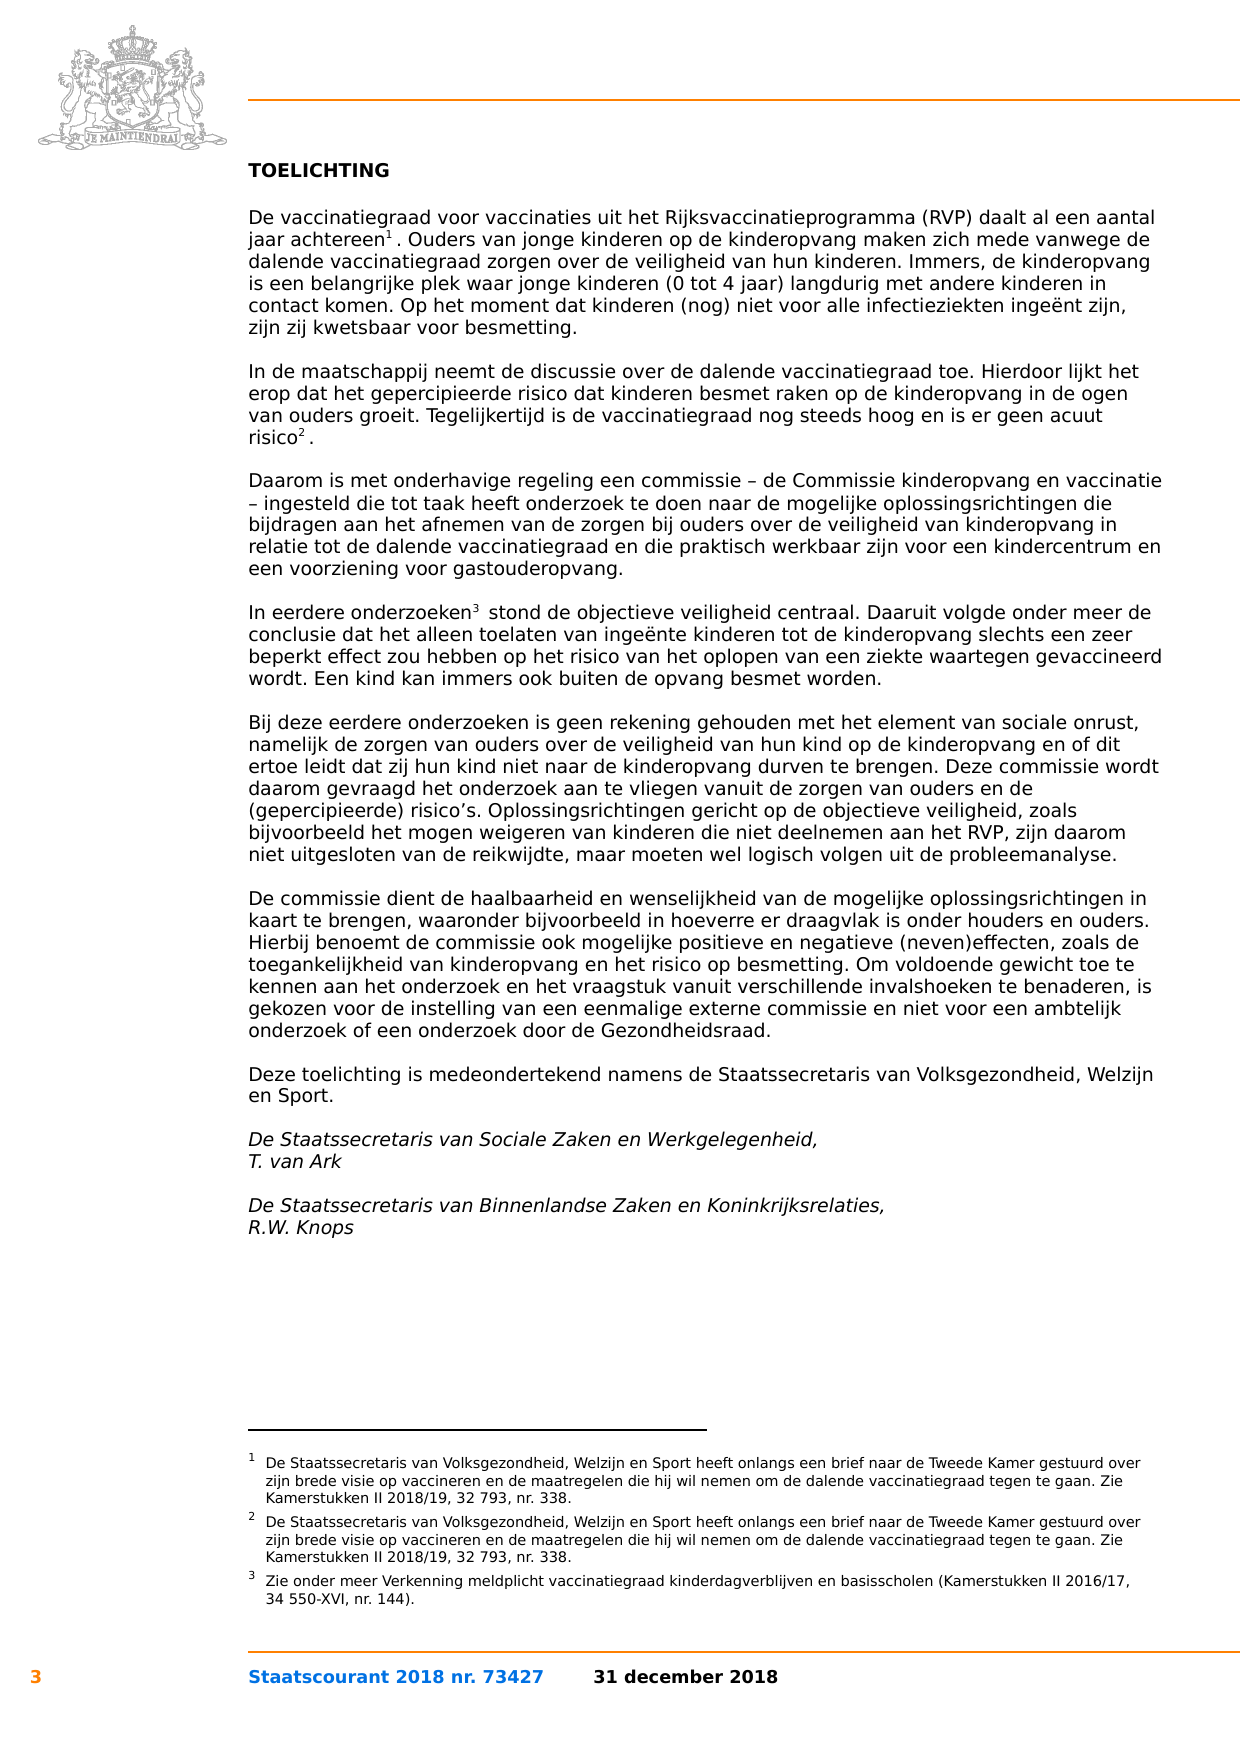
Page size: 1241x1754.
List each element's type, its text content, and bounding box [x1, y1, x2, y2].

text De Staatssecretaris van Binnenlandse Zaken en Koninkrijksrelaties, R.W. Knops [248, 1195, 1163, 1239]
text De vaccinatiegraad voor vaccinaties uit het Rijksvaccinatieprogramma (RVP) daalt al een aantal jaar achtereen. Ouders van jonge kinderen op de kinderopvang maken zich mede vanwege de dalende vaccinatiegraad zorgen over de veiligheid van hun kinderen. Immers, de kinderopvang is een belangrijke plek waar jonge kinderen (0 tot 4 jaar) langdurig met andere kinderen in contact komen. Op het moment dat kinderen (nog) niet voor alle infectieziekten ingeënt zijn, zijn zij kwetsbaar voor besmetting. [248, 207, 1163, 339]
text Bij deze eerdere onderzoeken is geen rekening gehouden met het element van sociale onrust, namelijk de zorgen van ouders over de veiligheid van hun kind op de kinderopvang en of dit ertoe leidt dat zij hun kind niet naar de kinderopvang durven te brengen. Deze commissie wordt daarom gevraagd het onderzoek aan te vliegen vanuit de zorgen van ouders en de (gepercipieerde) risico’s. Oplossingsrichtingen gericht op de objectieve veiligheid, zoals bijvoorbeeld het mogen weigeren van kinderen die niet deelnemen aan het RVP, zijn daarom niet uitgesloten van de reikwijdte, maar moeten wel logisch volgen uit de probleemanalyse. [248, 712, 1163, 866]
picture [38, 25, 227, 150]
text Daarom is met onderhavige regeling een commissie – de Commissie kinderopvang en vaccinatie – ingesteld die tot taak heeft onderzoek te doen naar de mogelijke oplossingsrichtingen die bijdragen aan het afnemen van de zorgen bij ouders over de veiligheid van kinderopvang in relatie tot de dalende vaccinatiegraad en die praktisch werkbaar zijn voor een kindercentrum en een voorziening voor gastouderopvang. [248, 470, 1163, 580]
text In eerdere onderzoeken stond de objectieve veiligheid centraal. Daaruit volgde onder meer de conclusie dat het alleen toelaten van ingeënte kinderen tot de kinderopvang slechts een zeer beperkt effect zou hebben op het risico van het oplopen van een ziekte waartegen gevaccineerd wordt. Een kind kan immers ook buiten de opvang besmet worden. [248, 602, 1163, 690]
subtitle TOELICHTING [248, 160, 1163, 182]
text De commissie dient de haalbaarheid en wenselijkheid van de mogelijke oplossingsrichtingen in kaart te brengen, waaronder bijvoorbeeld in hoeverre er draagvlak is onder houders en ouders. Hierbij benoemt de commissie ook mogelijke positieve en negatieve (neven)effecten, zoals de toegankelijkheid van kinderopvang en het risico op besmetting. Om voldoende gewicht toe te kennen aan het onderzoek en het vraagstuk vanuit verschillende invalshoeken te benaderen, is gekozen voor de instelling van een eenmalige externe commissie en niet voor een ambtelijk onderzoek of een onderzoek door de Gezondheidsraad. [248, 888, 1163, 1042]
text Zie onder meer Verkenning meldplicht vaccinatiegraad kinderdagverblijven en basisscholen (Kamerstukken II 2016/17, 34 550-XVI, nr. 144). [248, 1569, 1163, 1608]
text De Staatssecretaris van Volksgezondheid, Welzijn en Sport heeft onlangs een brief naar de Tweede Kamer gestuurd over zijn brede visie op vaccineren en de maatregelen die hij wil nemen om de dalende vaccinatiegraad tegen te gaan. Zie Kamerstukken II 2018/19, 32 793, nr. 338. [248, 1510, 1163, 1566]
text Deze toelichting is medeondertekend namens de Staatssecretaris van Volksgezondheid, Welzijn en Sport. [248, 1063, 1163, 1107]
text De Staatssecretaris van Sociale Zaken en Werkgelegenheid, T. van Ark [248, 1129, 1163, 1173]
text De Staatssecretaris van Volksgezondheid, Welzijn en Sport heeft onlangs een brief naar de Tweede Kamer gestuurd over zijn brede visie op vaccineren en de maatregelen die hij wil nemen om de dalende vaccinatiegraad tegen te gaan. Zie Kamerstukken II 2018/19, 32 793, nr. 338. [248, 1451, 1163, 1507]
text In de maatschappij neemt de discussie over de dalende vaccinatiegraad toe. Hierdoor lijkt het erop dat het gepercipieerde risico dat kinderen besmet raken op de kinderopvang in de ogen van ouders groeit. Tegelijkertijd is de vaccinatiegraad nog steeds hoog en is er geen acuut risico. [248, 361, 1163, 448]
